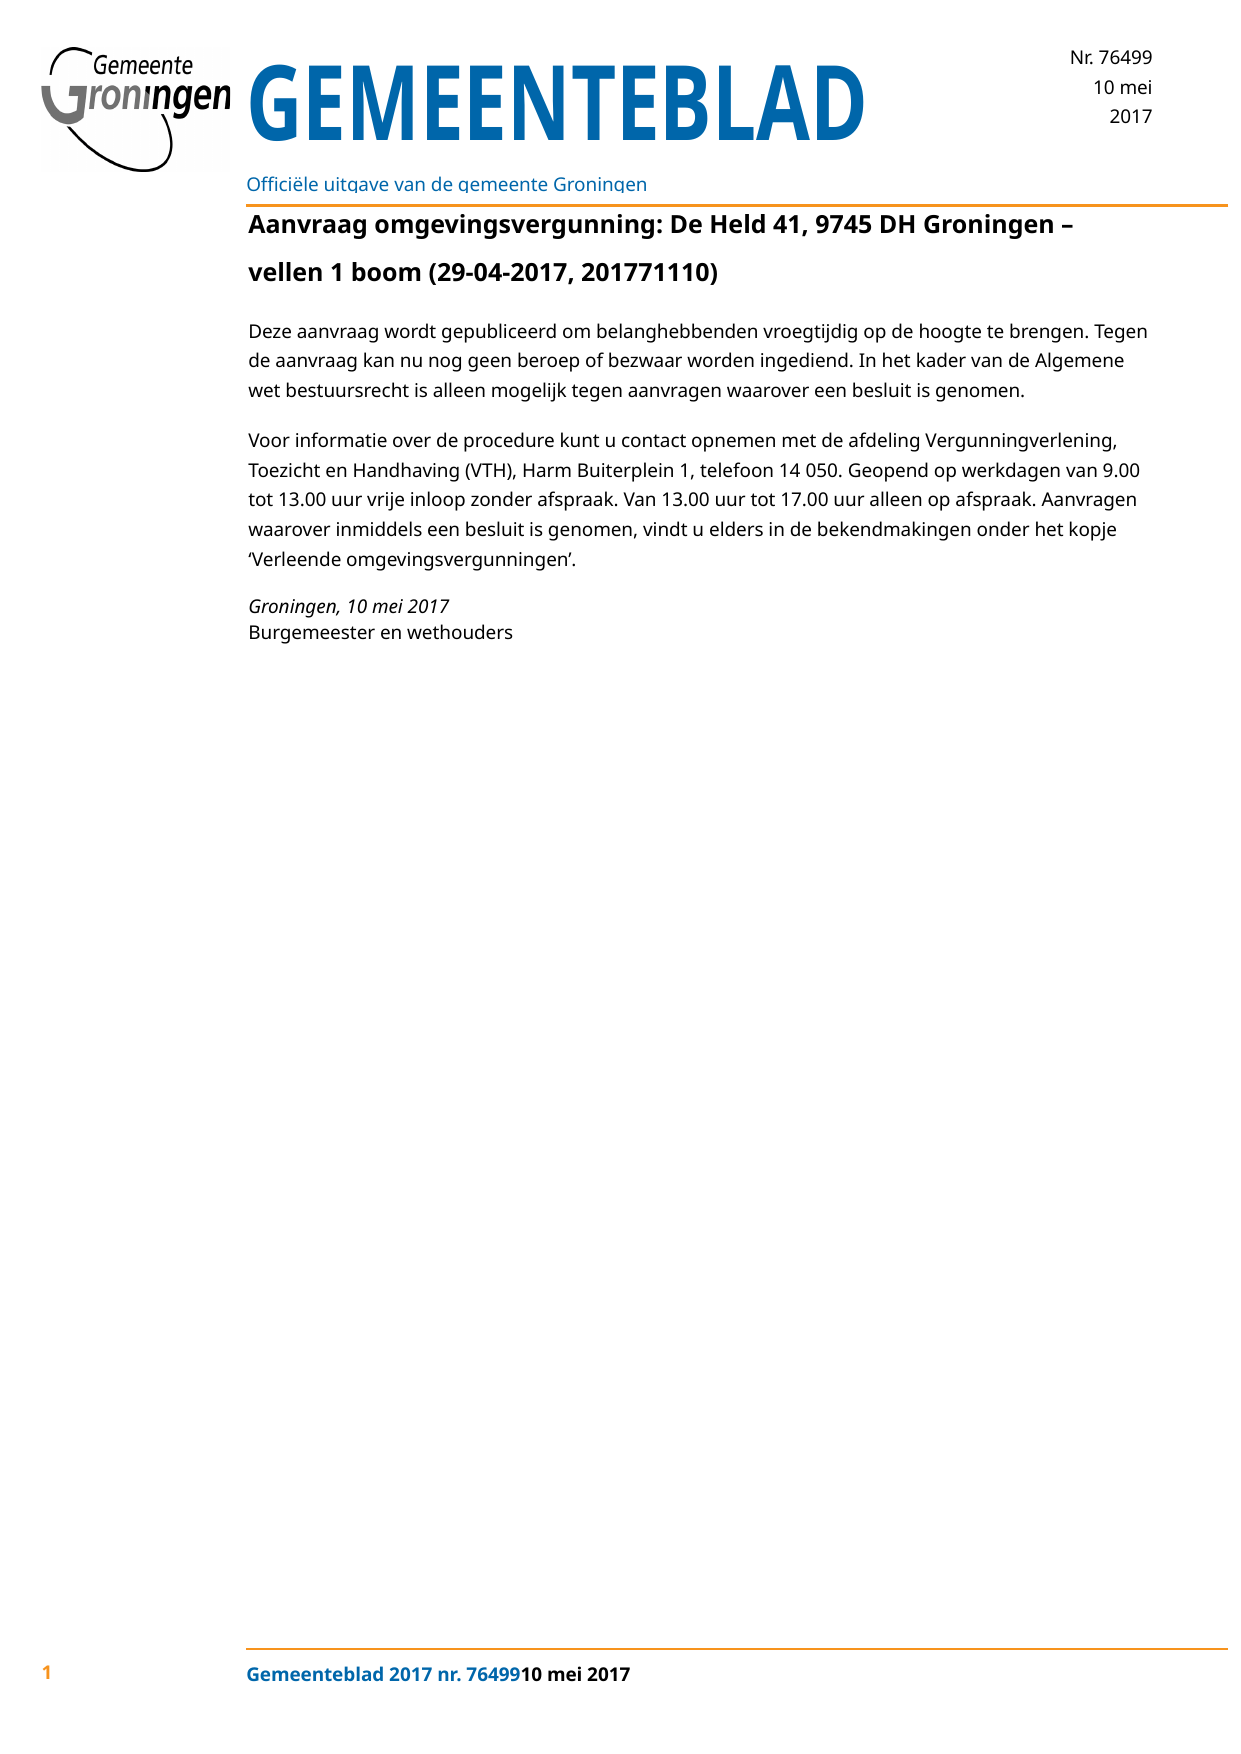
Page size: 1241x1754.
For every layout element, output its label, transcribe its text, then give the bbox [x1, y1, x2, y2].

text Voor informatie over de procedure kunt u contact opnemen met de afdeling Vergunningverlening, Toezicht en Handhaving (VTH), Harm Buiterplein 1, telefoon 14 050. Geopend op werkdagen van 9.00 tot 13.00 uur vrije inloop zonder afspraak. Van 13.00 uur tot 17.00 uur alleen op afspraak. Aanvragen waarover inmiddels een besluit is genomen, vindt u elders in de bekendmakingen onder het kopje ‘Verleende omgevingsvergunningen’. [248, 427, 1152, 572]
text Burgemeester en wethouders [248, 619, 1152, 645]
picture [41, 47, 231, 172]
text Deze aanvraag wordt gepubliceerd om belanghebbenden vroegtijdig op de hoogte te brengen. Tegen de aanvraag kan nu nog geen beroep of bezwaar worden ingediend. In het kader van de Algemene wet bestuursrecht is alleen mogelijk tegen aanvragen waarover een besluit is genomen. [248, 318, 1152, 403]
text Aanvraag omgevingsvergunning: De Held 41, 9745 DH Groningen – vellen 1 boom (29-04-2017, 201771110) [248, 207, 1152, 288]
text Groningen, 10 mei 2017 [248, 594, 1152, 619]
